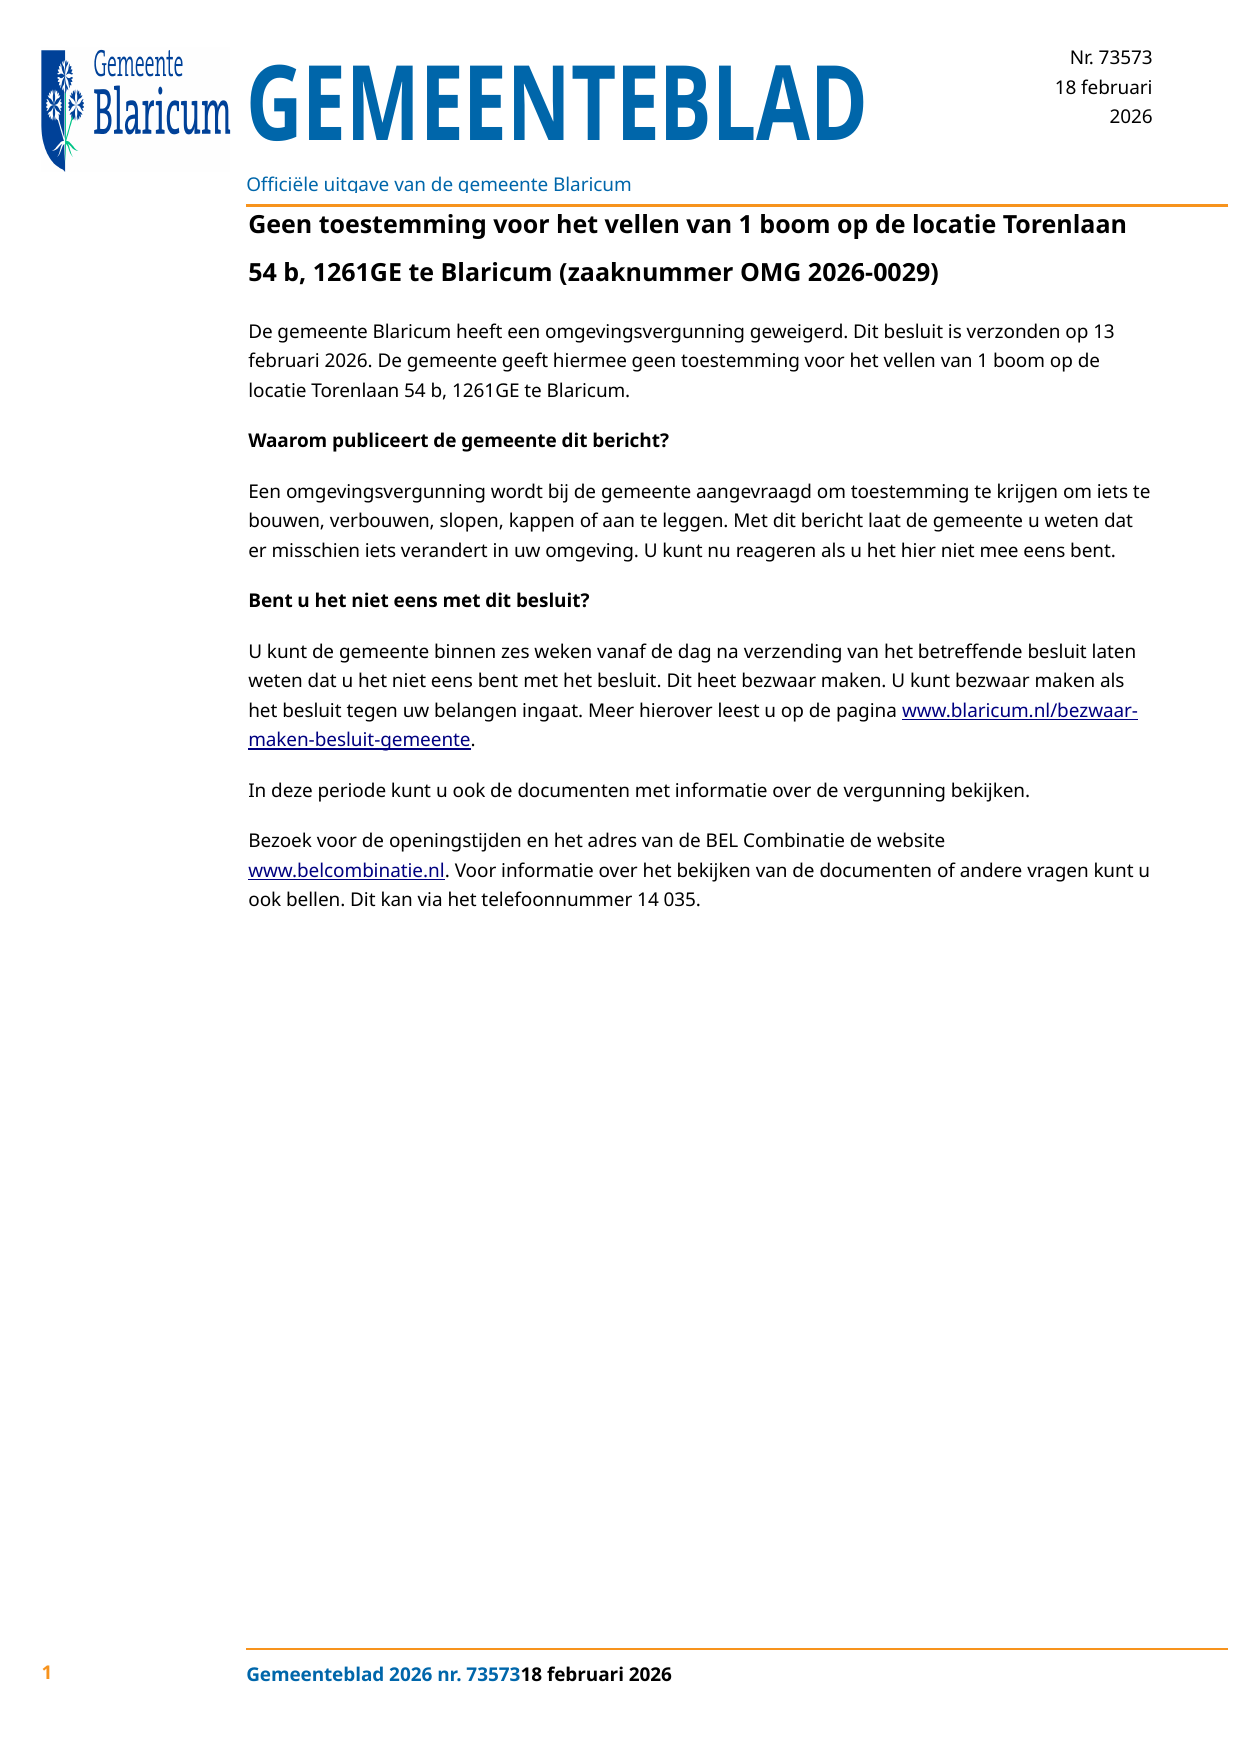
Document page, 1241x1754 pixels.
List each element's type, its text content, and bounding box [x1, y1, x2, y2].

text Bezoek voor de openingstijden en het adres van de BEL Combinatie de website www.belcombinatie.nl. Voor informatie over het bekijken van de documenten of andere vragen kunt u ook bellen. Dit kan via het telefoonnummer 14 035. [248, 827, 1152, 912]
text Een omgevingsvergunning wordt bij de gemeente aangevraagd om toestemming te krijgen om iets te bouwen, verbouwen, slopen, kappen of aan te leggen. Met dit bericht laat de gemeente u weten dat er misschien iets verandert in uw omgeving. U kunt nu reageren als u het hier niet mee eens bent. [248, 478, 1152, 563]
text Geen toestemming voor het vellen van 1 boom op de locatie Torenlaan 54 b, 1261GE te Blaricum (zaaknummer OMG 2026-0029) [248, 207, 1152, 288]
text U kunt de gemeente binnen zes weken vanaf de dag na verzending van het betreffende besluit laten weten dat u het niet eens bent met het besluit. Dit heet bezwaar maken. U kunt bezwaar maken als het besluit tegen uw belangen ingaat. Meer hierover leest u op de pagina www.blaricum.nl/bezwaar-maken-besluit-gemeente. [248, 638, 1152, 752]
text Waarom publiceert de gemeente dit bericht? [248, 427, 1152, 453]
text Bent u het niet eens met dit besluit? [248, 587, 1152, 613]
text In deze periode kunt u ook de documenten met informatie over de vergunning bekijken. [248, 777, 1152, 803]
picture [41, 47, 231, 172]
text De gemeente Blaricum heeft een omgevingsvergunning geweigerd. Dit besluit is verzonden op 13 februari 2026. De gemeente geeft hiermee geen toestemming voor het vellen van 1 boom op de locatie Torenlaan 54 b, 1261GE te Blaricum. [248, 318, 1152, 403]
